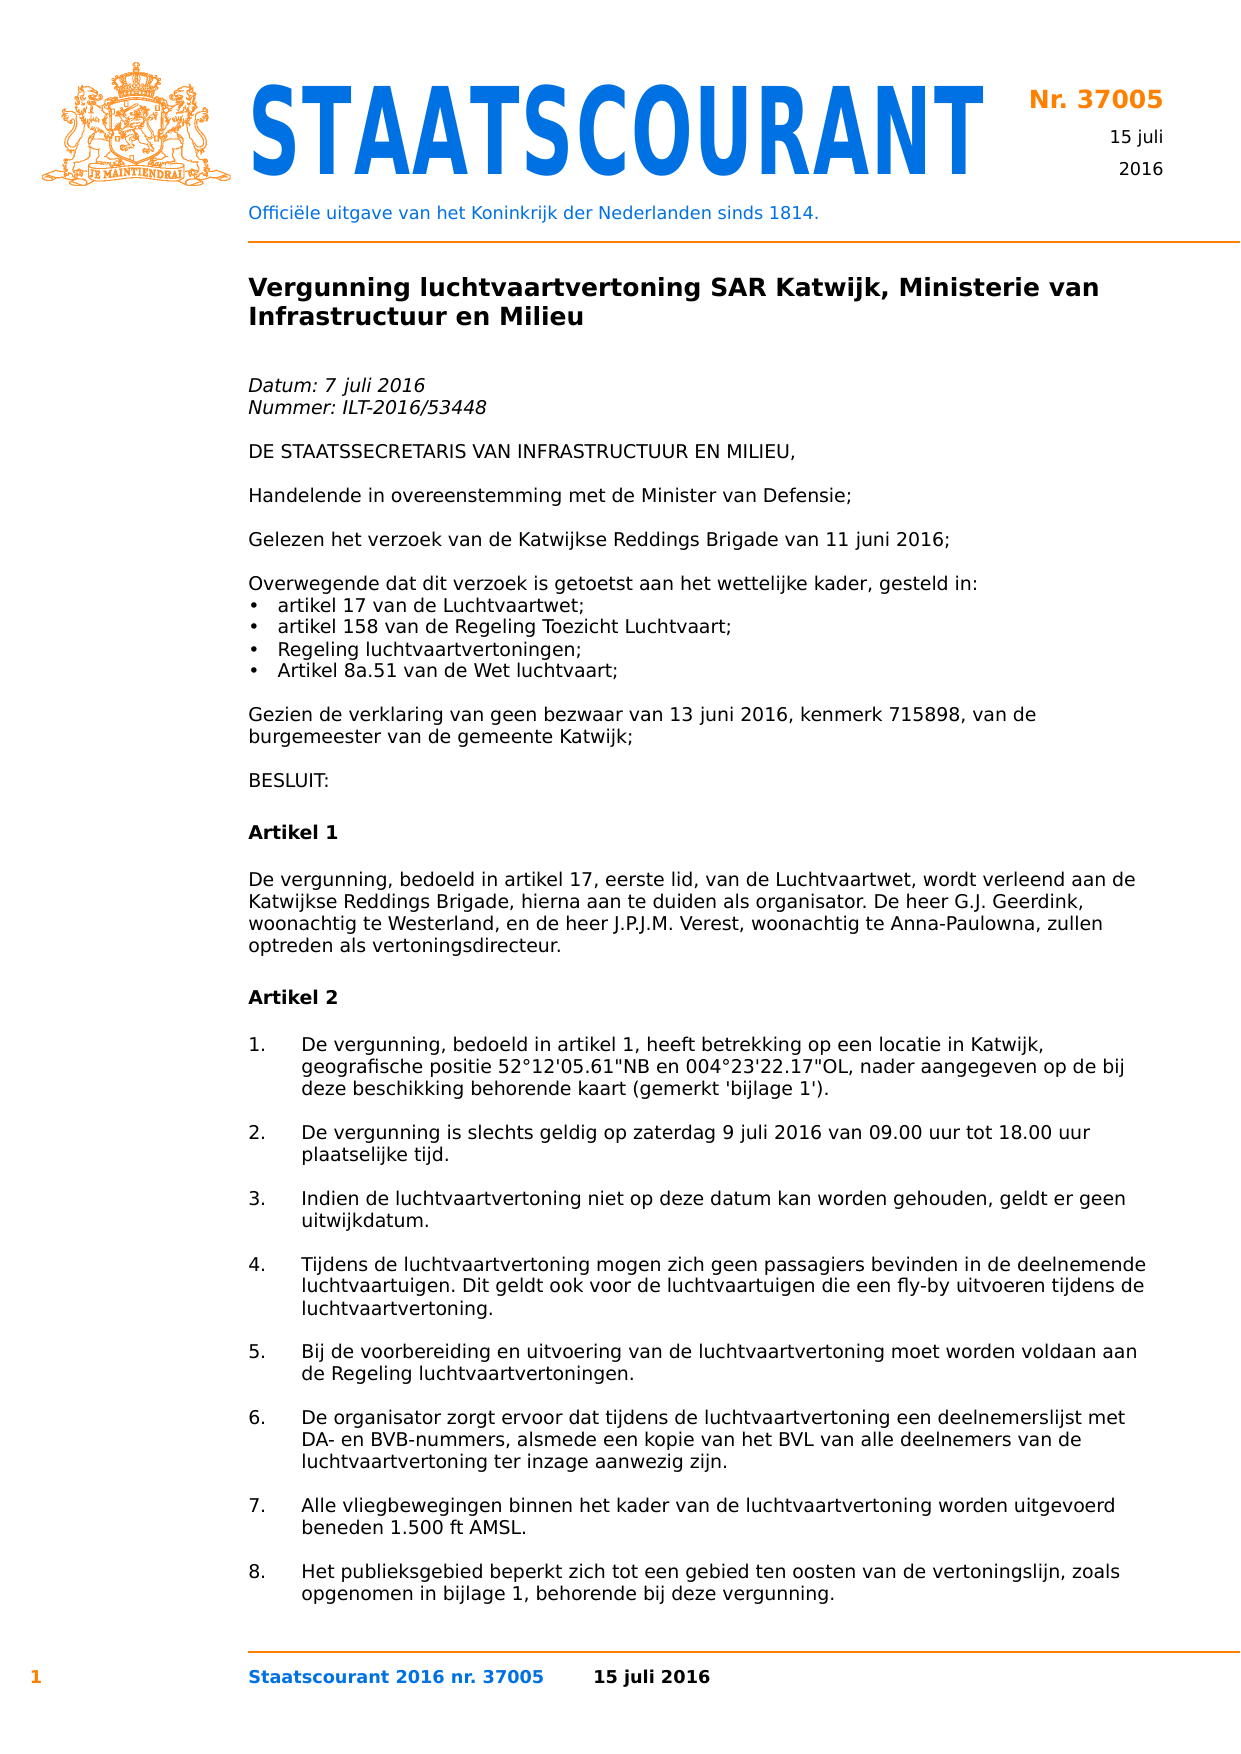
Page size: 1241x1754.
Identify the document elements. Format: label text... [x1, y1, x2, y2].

table_header [25, 62, 248, 241]
text • Regeling luchtvaartvertoningen; [248, 638, 1163, 660]
text Overwegende dat dit verzoek is getoetst aan het wettelijke kader, gesteld in: [248, 572, 1163, 594]
text 2. De vergunning is slechts geldig op zaterdag 9 juli 2016 van 09.00 uur tot 18.00 uur plaatselijke tijd. [248, 1122, 1163, 1166]
text DE STAATSSECRETARIS VAN INFRASTRUCTUUR EN MILIEU, [248, 441, 1163, 463]
picture [41, 62, 231, 186]
table_cell 2016 [998, 153, 1240, 203]
text Gezien de verklaring van geen bezwaar van 13 juni 2016, kenmerk 715898, van de burgemeester van de gemeente Katwijk; [248, 704, 1163, 748]
text 8. Het publieksgebied beperkt zich tot een gebied ten oosten van de vertoningslijn, zoals opgenomen in bijlage 1, behorende bij deze vergunning. [248, 1561, 1163, 1605]
table_cell 15 juli [998, 121, 1240, 153]
table_header STAATSCOURANT [248, 62, 998, 203]
text BESLUIT: [248, 770, 1163, 792]
text De vergunning, bedoeld in artikel 17, eerste lid, van de Luchtvaartwet, wordt verleend aan de Katwijkse Reddings Brigade, hierna aan te duiden als organisator. De heer G.J. Geerdink, woonachtig te Westerland, en de heer J.P.J.M. Verest, woonachtig te Anna-Paulowna, zullen optreden als vertoningsdirecteur. [248, 869, 1163, 957]
text 4. Tijdens de luchtvaartvertoning mogen zich geen passagiers bevinden in de deelnemende luchtvaartuigen. Dit geldt ook voor de luchtvaartuigen die een fly-by uitvoeren tijdens de luchtvaartvertoning. [248, 1253, 1163, 1319]
table_header Nr. 37005 [998, 62, 1240, 121]
text • Artikel 8a.51 van de Wet luchtvaart; [248, 660, 1163, 682]
text Datum: 7 juli 2016 [248, 375, 1163, 397]
subtitle Vergunning luchtvaartvertoning SAR Katwijk, Ministerie van Infrastructuur en Milieu [248, 273, 1163, 331]
text Handelende in overeenstemming met de Minister van Defensie; [248, 485, 1163, 507]
text 7. Alle vliegbewegingen binnen het kader van de luchtvaartvertoning worden uitgevoerd beneden 1.500 ft AMSL. [248, 1495, 1163, 1539]
text 3. Indien de luchtvaartvertoning niet op deze datum kan worden gehouden, geldt er geen uitwijkdatum. [248, 1188, 1163, 1232]
text 1. De vergunning, bedoeld in artikel 1, heeft betrekking op een locatie in Katwijk, geografische positie 52°12'05.61"NB en 004°23'22.17"OL, nader aangegeven op de bij deze beschikking behorende kaart (gemerkt 'bijlage 1'). [248, 1034, 1163, 1100]
subtitle Artikel 1 [248, 822, 1163, 844]
text Nummer: ILT-2016/53448 [248, 397, 1163, 419]
text • artikel 17 van de Luchtvaartwet; [248, 594, 1163, 616]
text • artikel 158 van de Regeling Toezicht Luchtvaart; [248, 616, 1163, 638]
text 5. Bij de voorbereiding en uitvoering van de luchtvaartvertoning moet worden voldaan aan de Regeling luchtvaartvertoningen. [248, 1341, 1163, 1385]
text Gelezen het verzoek van de Katwijkse Reddings Brigade van 11 juni 2016; [248, 529, 1163, 551]
text 6. De organisator zorgt ervoor dat tijdens de luchtvaartvertoning een deelnemerslijst met DA- en BVB-nummers, alsmede een kopie van het BVL van alle deelnemers van de luchtvaartvertoning ter inzage aanwezig zijn. [248, 1407, 1163, 1473]
table_cell Officiële uitgave van het Koninkrijk der Nederlanden sinds 1814. [248, 203, 1240, 241]
subtitle Artikel 2 [248, 987, 1163, 1009]
